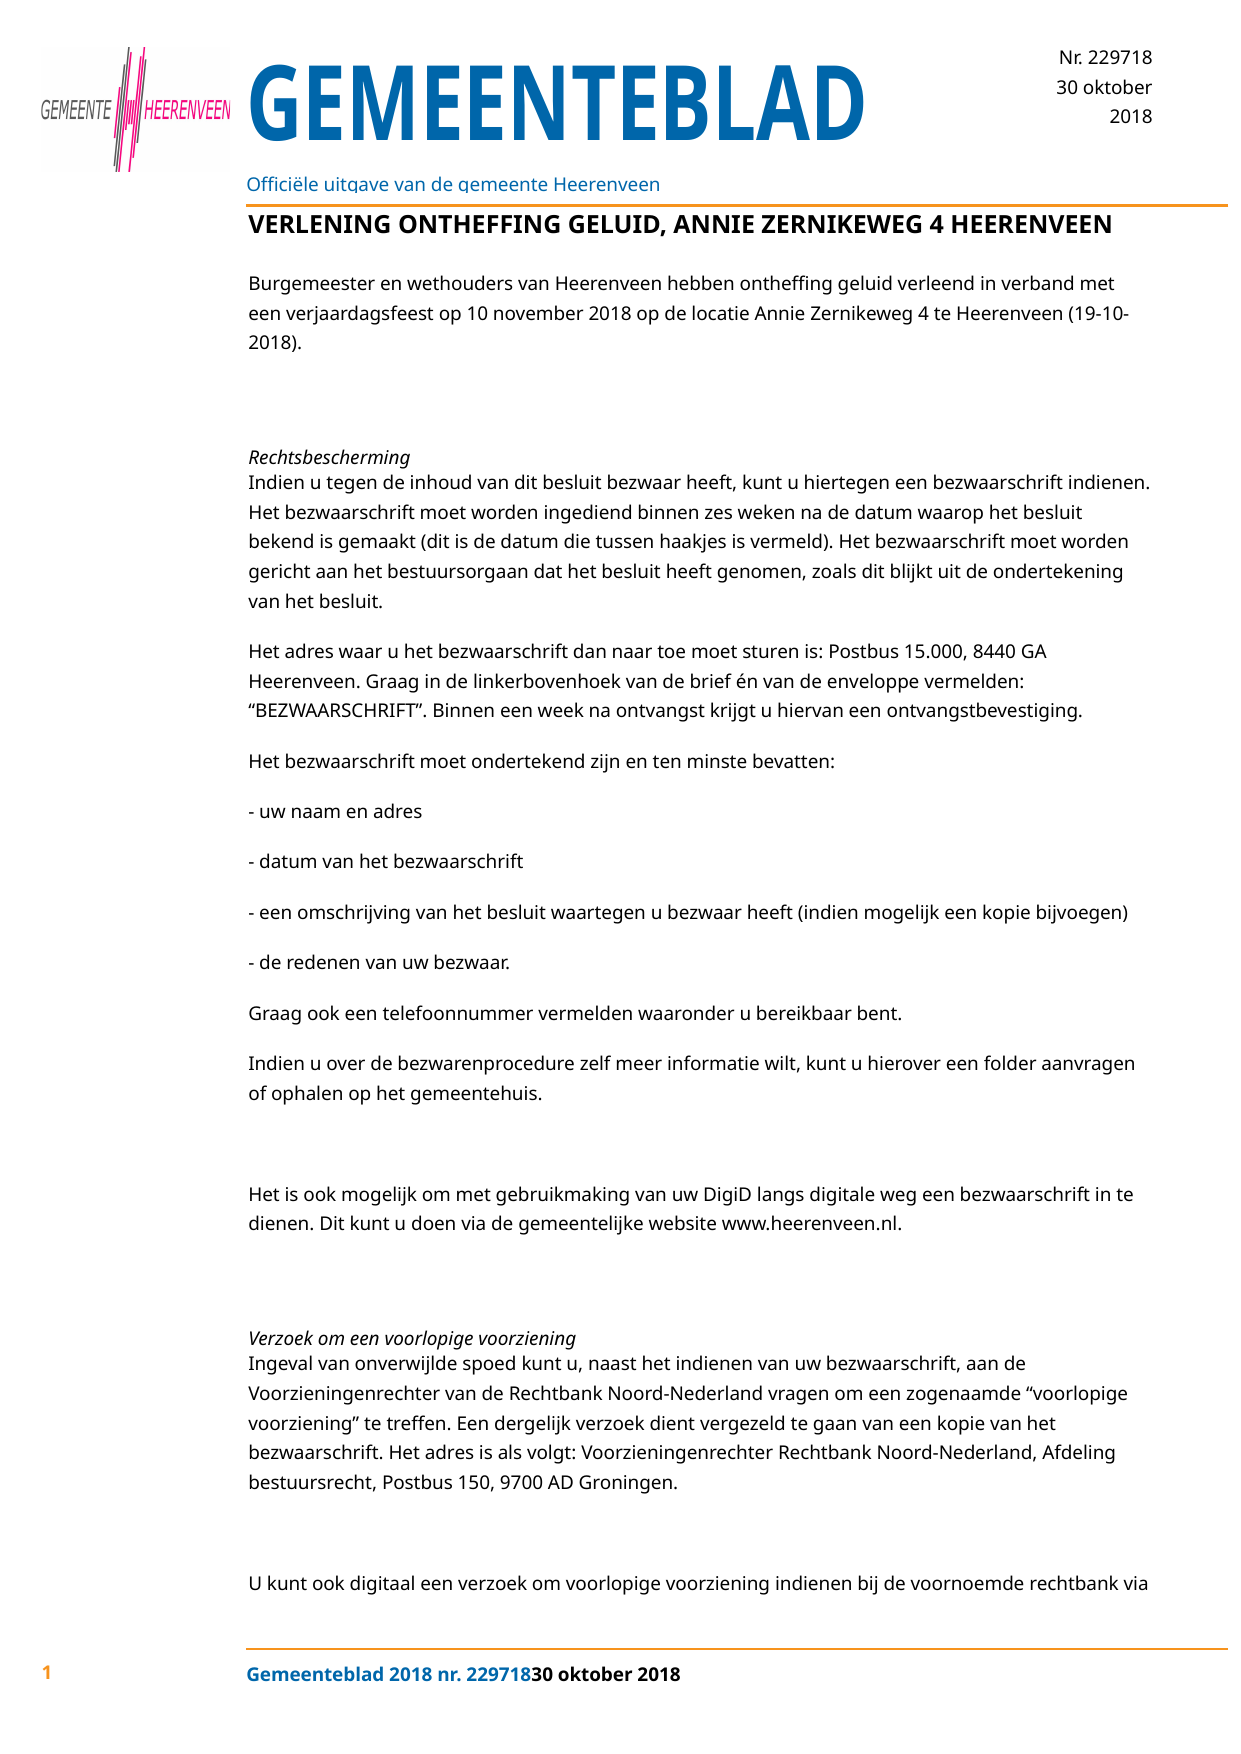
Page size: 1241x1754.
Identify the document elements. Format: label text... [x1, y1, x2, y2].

text Graag ook een telefoonnummer vermelden waaronder u bereikbaar bent. [248, 1000, 1152, 1026]
text - uw naam en adres [248, 798, 1152, 824]
text - een omschrijving van het besluit waartegen u bezwaar heeft (indien mogelijk een kopie bijvoegen) [248, 899, 1152, 925]
picture [41, 47, 231, 172]
text Ingeval van onverwijlde spoed kunt u, naast het indienen van uw bezwaarschrift, aan de Voorzieningenrechter van de Rechtbank Noord-Nederland vragen om een zogenaamde “voorlopige voorziening” te treffen. Een dergelijk verzoek dient vergezeld te gaan van een kopie van het bezwaarschrift. Het adres is als volgt: Voorzieningenrechter Rechtbank Noord-Nederland, Afdeling bestuursrecht, Postbus 150, 9700 AD Groningen. [248, 1351, 1152, 1494]
text - datum van het bezwaarschrift [248, 849, 1152, 874]
text Het is ook mogelijk om met gebruikmaking van uw DigiD langs digitale weg een bezwaarschrift in te dienen. Dit kunt u doen via de gemeentelijke website www.heerenveen.nl. [248, 1181, 1152, 1236]
text Rechtsbescherming [248, 444, 1152, 469]
text Het bezwaarschrift moet ondertekend zijn en ten minste bevatten: [248, 748, 1152, 774]
text Indien u over de bezwarenprocedure zelf meer informatie wilt, kunt u hierover een folder aanvragen of ophalen op het gemeentehuis. [248, 1050, 1152, 1106]
text Indien u tegen de inhoud van dit besluit bezwaar heeft, kunt u hiertegen een bezwaarschrift indienen. Het bezwaarschrift moet worden ingediend binnen zes weken na de datum waarop het besluit bekend is gemaakt (dit is de datum die tussen haakjes is vermeld). Het bezwaarschrift moet worden gericht aan het bestuursorgaan dat het besluit heeft genomen, zoals dit blijkt uit de ondertekening van het besluit. [248, 469, 1152, 614]
text U kunt ook digitaal een verzoek om voorlopige voorziening indienen bij de voornoemde rechtbank via [248, 1570, 1152, 1595]
text - de redenen van uw bezwaar. [248, 949, 1152, 975]
text Burgemeester en wethouders van Heerenveen hebben ontheffing geluid verleend in verband met een verjaardagsfeest op 10 november 2018 op de locatie Annie Zernikeweg 4 te Heerenveen (19-10-2018). [248, 270, 1152, 355]
text Het adres waar u het bezwaarschrift dan naar toe moet sturen is: Postbus 15.000, 8440 GA Heerenveen. Graag in de linkerbovenhoek van de brief én van de enveloppe vermelden: “BEZWAARSCHRIFT”. Binnen een week na ontvangst krijgt u hiervan een ontvangstbevestiging. [248, 638, 1152, 723]
text VERLENING ONTHEFFING GELUID, ANNIE ZERNIKEWEG 4 HEERENVEEN [248, 207, 1152, 241]
text Verzoek om een voorlopige voorziening [248, 1325, 1152, 1351]
